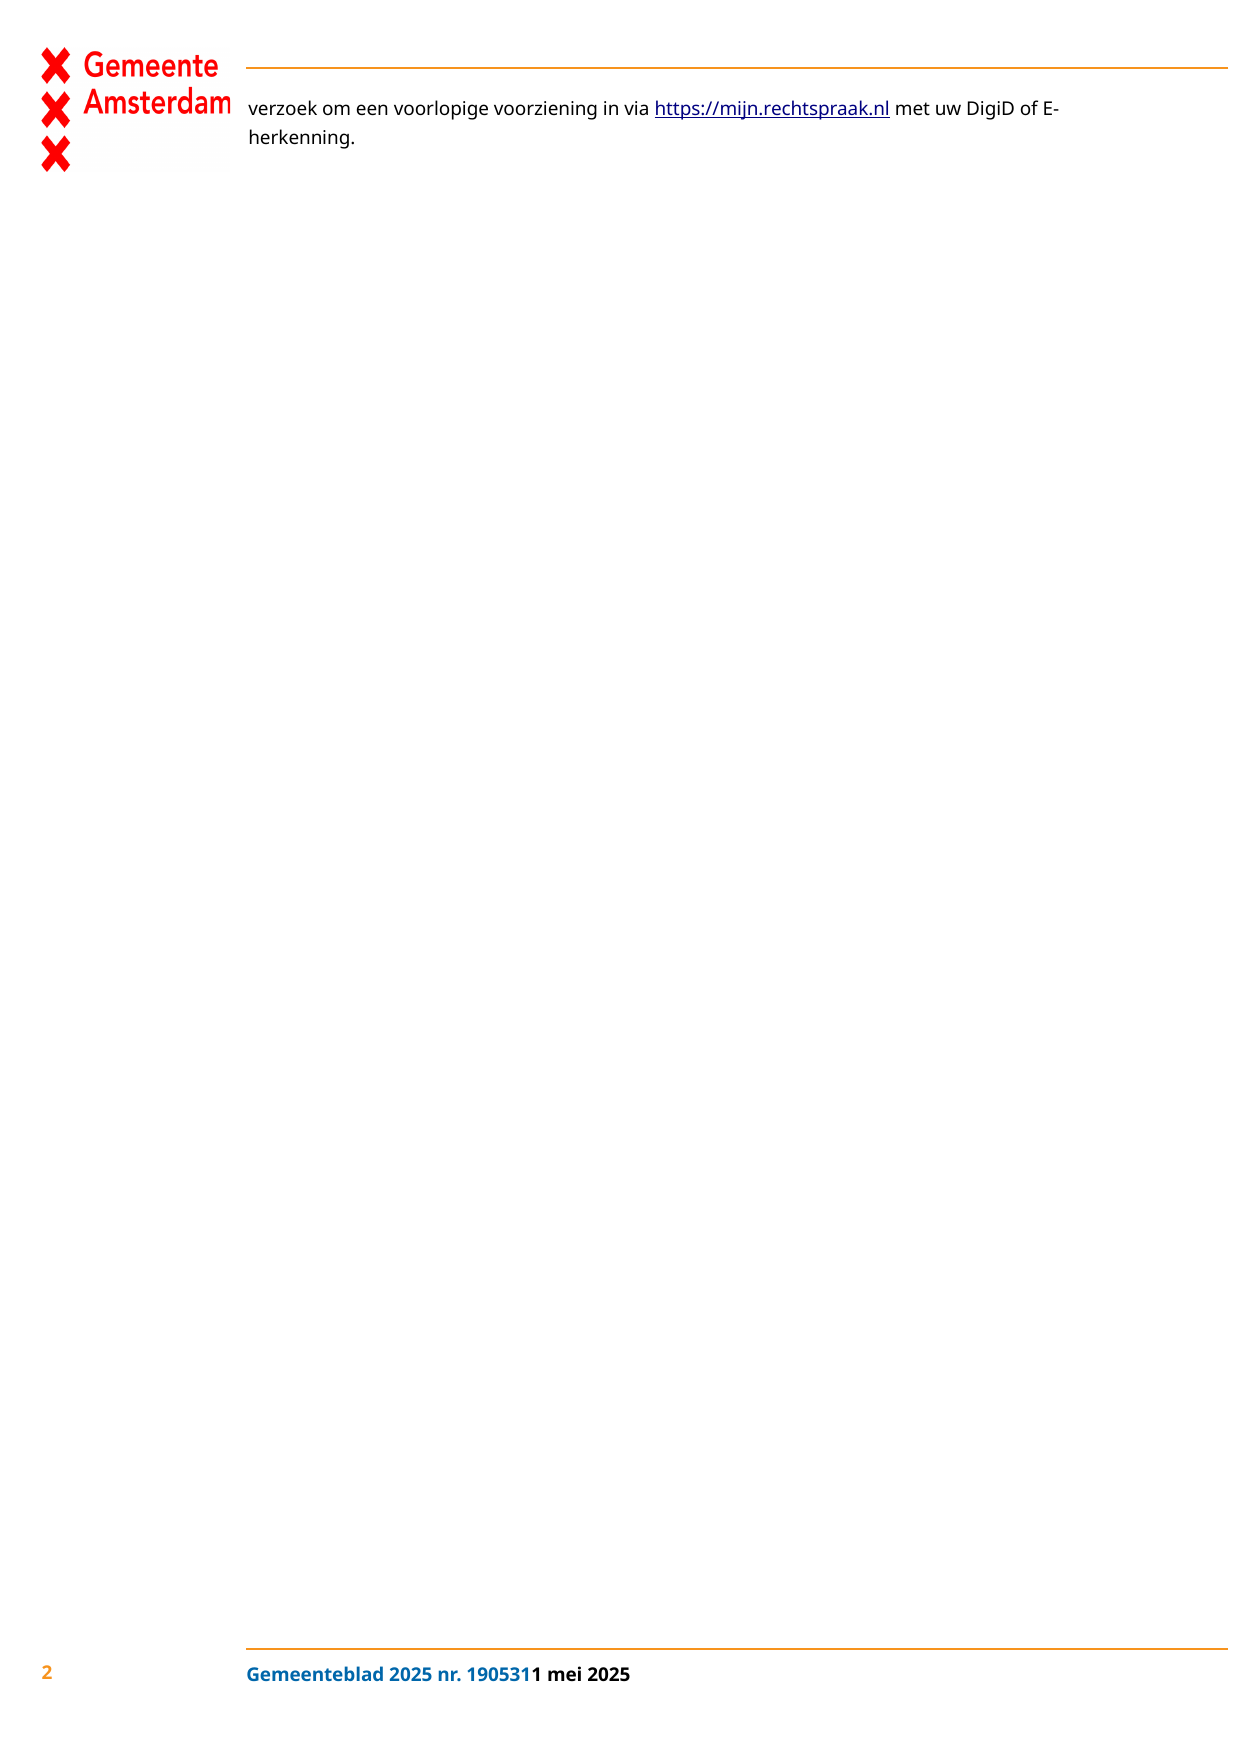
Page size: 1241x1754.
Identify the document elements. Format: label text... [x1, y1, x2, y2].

picture [41, 47, 231, 172]
text verzoek om een voorlopige voorziening in via https://mijn.rechtspraak.nl met uw DigiD of E-herkenning. [248, 95, 1152, 150]
